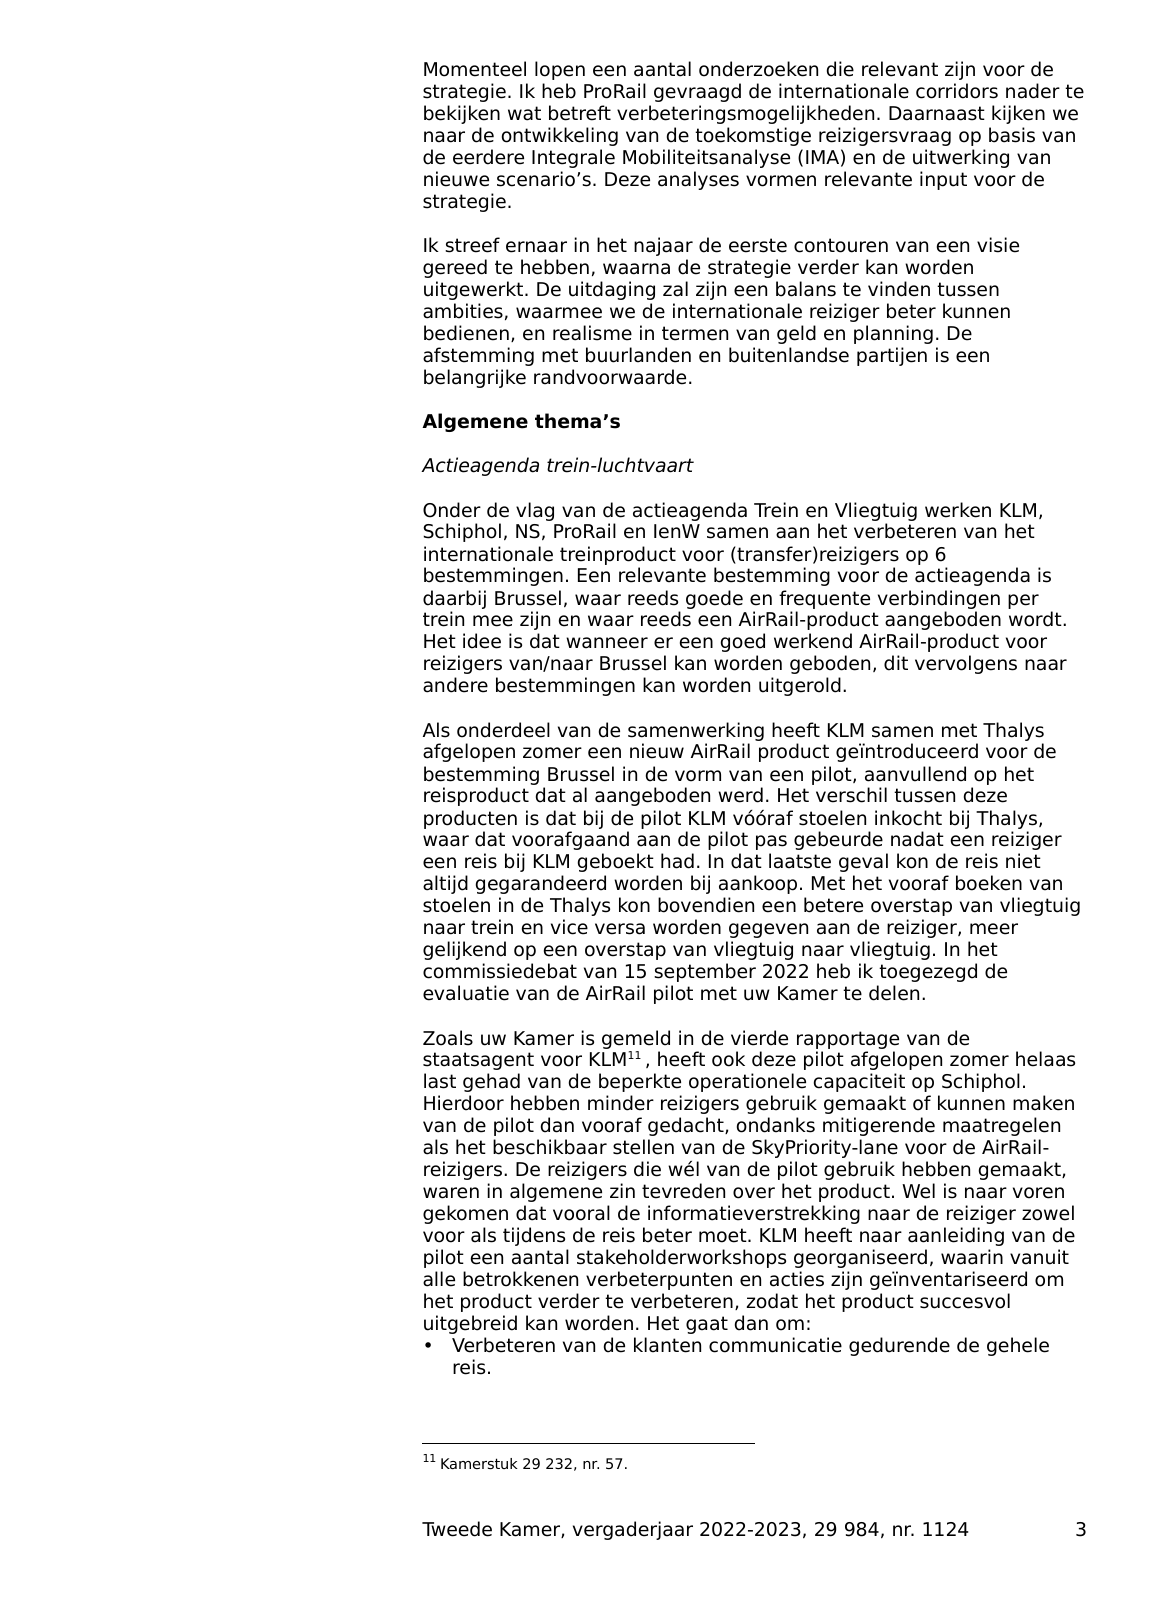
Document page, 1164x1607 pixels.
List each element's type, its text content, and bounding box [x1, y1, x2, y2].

text Momenteel lopen een aantal onderzoeken die relevant zijn voor de strategie. Ik heb ProRail gevraagd de internationale corridors nader te bekijken wat betreft verbeteringsmogelijkheden. Daarnaast kijken we naar de ontwikkeling van de toekomstige reizigersvraag op basis van de eerdere Integrale Mobiliteitsanalyse (IMA) en de uitwerking van nieuwe scenario’s. Deze analyses vormen relevante input voor de strategie. [422, 59, 1087, 213]
text Zoals uw Kamer is gemeld in de vierde rapportage van de staatsagent voor KLM, heeft ook deze pilot afgelopen zomer helaas last gehad van de beperkte operationele capaciteit op Schiphol. Hierdoor hebben minder reizigers gebruik gemaakt of kunnen maken van de pilot dan vooraf gedacht, ondanks mitigerende maatregelen als het beschikbaar stellen van de SkyPriority-lane voor de AirRail-reizigers. De reizigers die wél van de pilot gebruik hebben gemaakt, waren in algemene zin tevreden over het product. Wel is naar voren gekomen dat vooral de informatieverstrekking naar de reiziger zowel voor als tijdens de reis beter moet. KLM heeft naar aanleiding van de pilot een aantal stakeholderworkshops georganiseerd, waarin vanuit alle betrokkenen verbeterpunten en acties zijn geïnventariseerd om het product verder te verbeteren, zodat het product succesvol uitgebreid kan worden. Het gaat dan om: [422, 1027, 1087, 1335]
text Ik streef ernaar in het najaar de eerste contouren van een visie gereed te hebben, waarna de strategie verder kan worden uitgewerkt. De uitdaging zal zijn een balans te vinden tussen ambities, waarmee we de internationale reiziger beter kunnen bedienen, en realisme in termen van geld en planning. De afstemming met buurlanden en buitenlandse partijen is een belangrijke randvoorwaarde. [422, 235, 1087, 389]
subtitle Actieagenda trein-luchtvaart [422, 455, 1087, 477]
subtitle Algemene thema’s [422, 411, 1087, 433]
text Onder de vlag van de actieagenda Trein en Vliegtuig werken KLM, Schiphol, NS, ProRail en IenW samen aan het verbeteren van het internationale treinproduct voor (transfer)reizigers op 6 bestemmingen. Een relevante bestemming voor de actieagenda is daarbij Brussel, waar reeds goede en frequente verbindingen per trein mee zijn en waar reeds een AirRail-product aangeboden wordt. Het idee is dat wanneer er een goed werkend AirRail-product voor reizigers van/naar Brussel kan worden geboden, dit vervolgens naar andere bestemmingen kan worden uitgerold. [422, 499, 1087, 697]
text • Verbeteren van de klanten communicatie gedurende de gehele reis. [422, 1335, 1087, 1379]
text Kamerstuk 29 232, nr. 57. [422, 1452, 1087, 1474]
text Als onderdeel van de samenwerking heeft KLM samen met Thalys afgelopen zomer een nieuw AirRail product geïntroduceerd voor de bestemming Brussel in de vorm van een pilot, aanvullend op het reisproduct dat al aangeboden werd. Het verschil tussen deze producten is dat bij de pilot KLM vóóraf stoelen inkocht bij Thalys, waar dat voorafgaand aan de pilot pas gebeurde nadat een reiziger een reis bij KLM geboekt had. In dat laatste geval kon de reis niet altijd gegarandeerd worden bij aankoop. Met het vooraf boeken van stoelen in de Thalys kon bovendien een betere overstap van vliegtuig naar trein en vice versa worden gegeven aan de reiziger, meer gelijkend op een overstap van vliegtuig naar vliegtuig. In het commissiedebat van 15 september 2022 heb ik toegezegd de evaluatie van de AirRail pilot met uw Kamer te delen. [422, 719, 1087, 1005]
